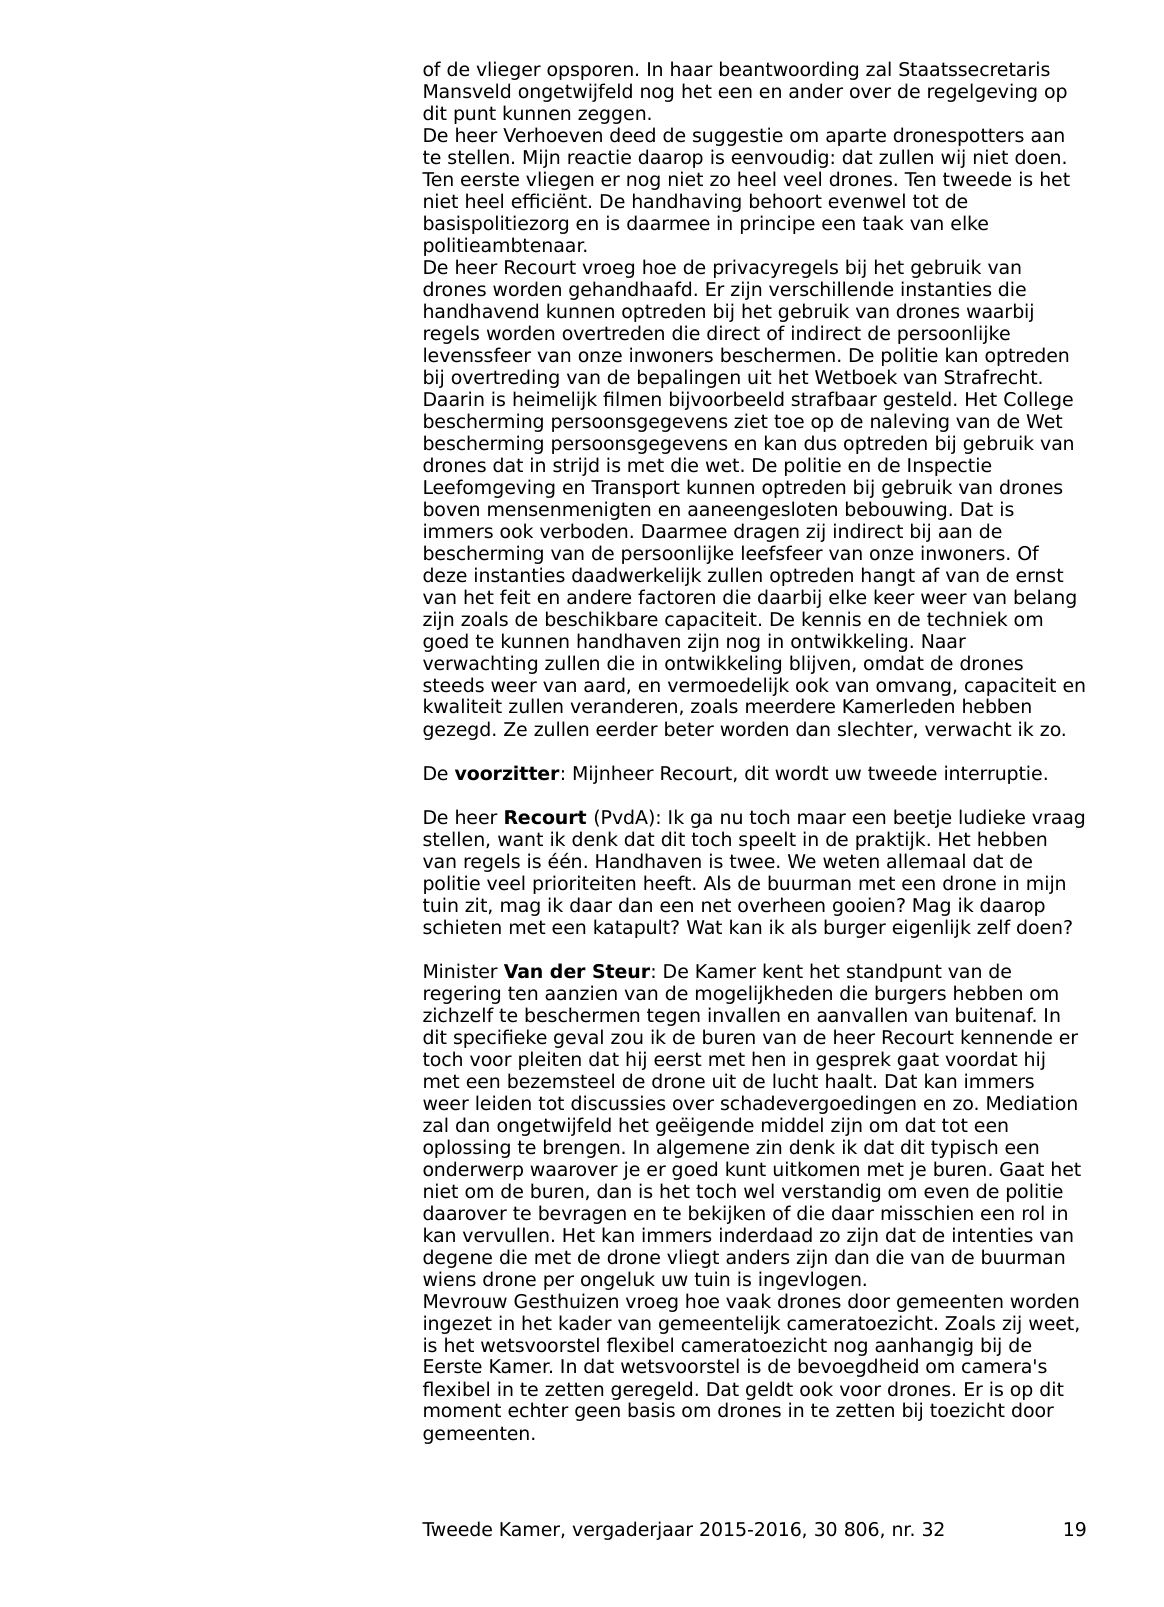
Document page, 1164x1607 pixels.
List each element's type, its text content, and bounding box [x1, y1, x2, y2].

text De heer Recourt (PvdA): Ik ga nu toch maar een beetje ludieke vraag stellen, want ik denk dat dit toch speelt in de praktijk. Het hebben van regels is één. Handhaven is twee. We weten allemaal dat de politie veel prioriteiten heeft. Als de buurman met een drone in mijn tuin zit, mag ik daar dan een net overheen gooien? Mag ik daarop schieten met een katapult? Wat kan ik als burger eigenlijk zelf doen? [422, 807, 1087, 939]
text Mevrouw Gesthuizen vroeg hoe vaak drones door gemeenten worden ingezet in het kader van gemeentelijk cameratoezicht. Zoals zij weet, is het wetsvoorstel flexibel cameratoezicht nog aanhangig bij de Eerste Kamer. In dat wetsvoorstel is de bevoegdheid om camera's flexibel in te zetten geregeld. Dat geldt ook voor drones. Er is op dit moment echter geen basis om drones in te zetten bij toezicht door gemeenten. [422, 1291, 1087, 1444]
text De heer Verhoeven deed de suggestie om aparte dronespotters aan te stellen. Mijn reactie daarop is eenvoudig: dat zullen wij niet doen. Ten eerste vliegen er nog niet zo heel veel drones. Ten tweede is het niet heel efficiënt. De handhaving behoort evenwel tot de basispolitiezorg en is daarmee in principe een taak van elke politieambtenaar. [422, 125, 1087, 257]
text De heer Recourt vroeg hoe de privacyregels bij het gebruik van drones worden gehandhaafd. Er zijn verschillende instanties die handhavend kunnen optreden bij het gebruik van drones waarbij regels worden overtreden die direct of indirect de persoonlijke levenssfeer van onze inwoners beschermen. De politie kan optreden bij overtreding van de bepalingen uit het Wetboek van Strafrecht. Daarin is heimelijk filmen bijvoorbeeld strafbaar gesteld. Het College bescherming persoonsgegevens ziet toe op de naleving van de Wet bescherming persoonsgegevens en kan dus optreden bij gebruik van drones dat in strijd is met die wet. De politie en de Inspectie Leefomgeving en Transport kunnen optreden bij gebruik van drones boven mensenmenigten en aaneengesloten bebouwing. Dat is immers ook verboden. Daarmee dragen zij indirect bij aan de bescherming van de persoonlijke leefsfeer van onze inwoners. Of deze instanties daadwerkelijk zullen optreden hangt af van de ernst van het feit en andere factoren die daarbij elke keer weer van belang zijn zoals de beschikbare capaciteit. De kennis en de techniek om goed te kunnen handhaven zijn nog in ontwikkeling. Naar verwachting zullen die in ontwikkeling blijven, omdat de drones steeds weer van aard, en vermoedelijk ook van omvang, capaciteit en kwaliteit zullen veranderen, zoals meerdere Kamerleden hebben gezegd. Ze zullen eerder beter worden dan slechter, verwacht ik zo. [422, 257, 1087, 740]
text De voorzitter: Mijnheer Recourt, dit wordt uw tweede interruptie. [422, 763, 1087, 784]
text Minister Van der Steur: De Kamer kent het standpunt van de regering ten aanzien van de mogelijkheden die burgers hebben om zichzelf te beschermen tegen invallen en aanvallen van buitenaf. In dit specifieke geval zou ik de buren van de heer Recourt kennende er toch voor pleiten dat hij eerst met hen in gesprek gaat voordat hij met een bezemsteel de drone uit de lucht haalt. Dat kan immers weer leiden tot discussies over schadevergoedingen en zo. Mediation zal dan ongetwijfeld het geëigende middel zijn om dat tot een oplossing te brengen. In algemene zin denk ik dat dit typisch een onderwerp waarover je er goed kunt uitkomen met je buren. Gaat het niet om de buren, dan is het toch wel verstandig om even de politie daarover te bevragen en te bekijken of die daar misschien een rol in kan vervullen. Het kan immers inderdaad zo zijn dat de intenties van degene die met de drone vliegt anders zijn dan die van de buurman wiens drone per ongeluk uw tuin is ingevlogen. [422, 961, 1087, 1291]
text of de vlieger opsporen. In haar beantwoording zal Staatssecretaris Mansveld ongetwijfeld nog het een en ander over de regelgeving op dit punt kunnen zeggen. [422, 59, 1087, 125]
